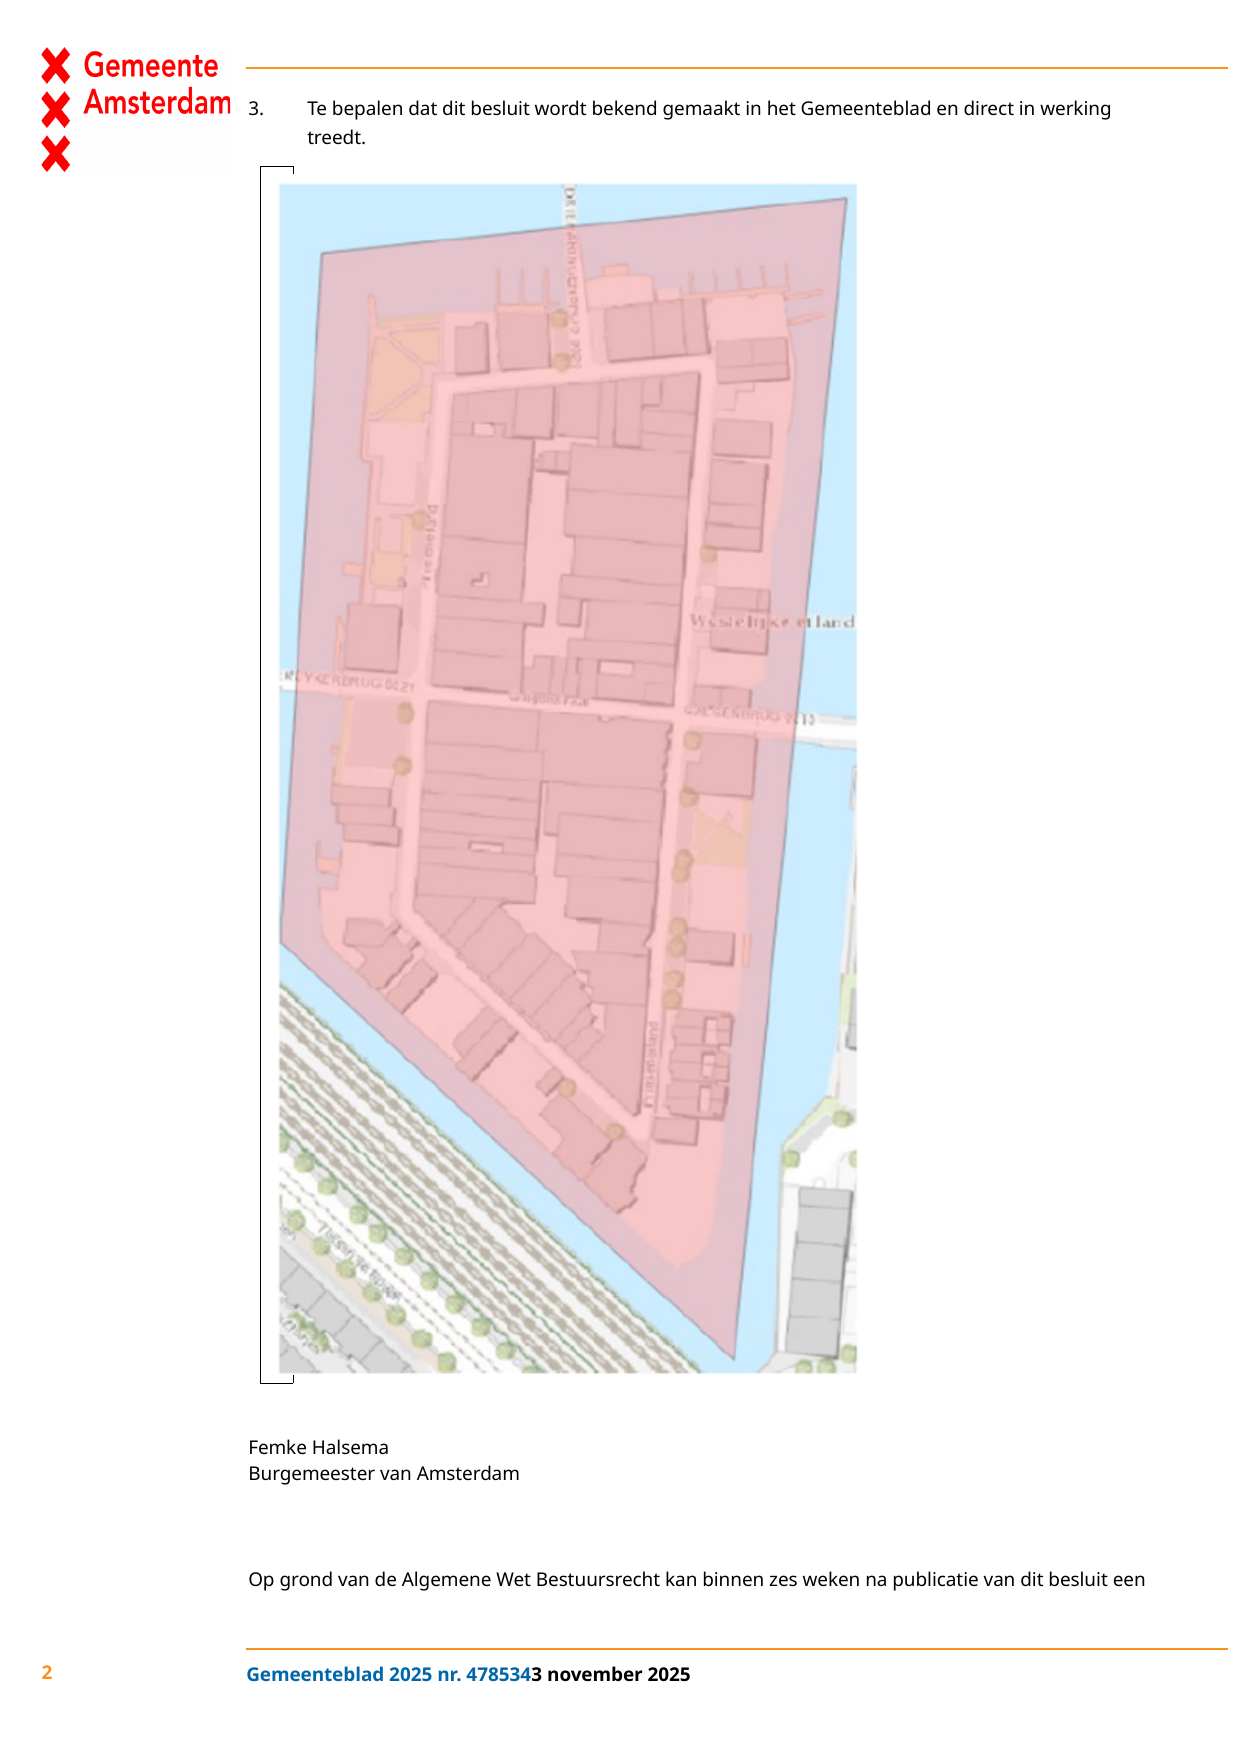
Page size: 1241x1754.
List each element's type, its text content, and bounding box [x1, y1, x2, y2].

text Femke Halsema [248, 1434, 1152, 1460]
text Burgemeester van Amsterdam [248, 1460, 1152, 1486]
picture [41, 47, 231, 172]
picture [268, 174, 860, 1375]
text Op grond van de Algemene Wet Bestuursrecht kan binnen zes weken na publicatie van dit besluit een [248, 1566, 1152, 1592]
list Te bepalen dat dit besluit wordt bekend gemaakt in het Gemeenteblad en direct in werking treedt. [248, 95, 1152, 150]
